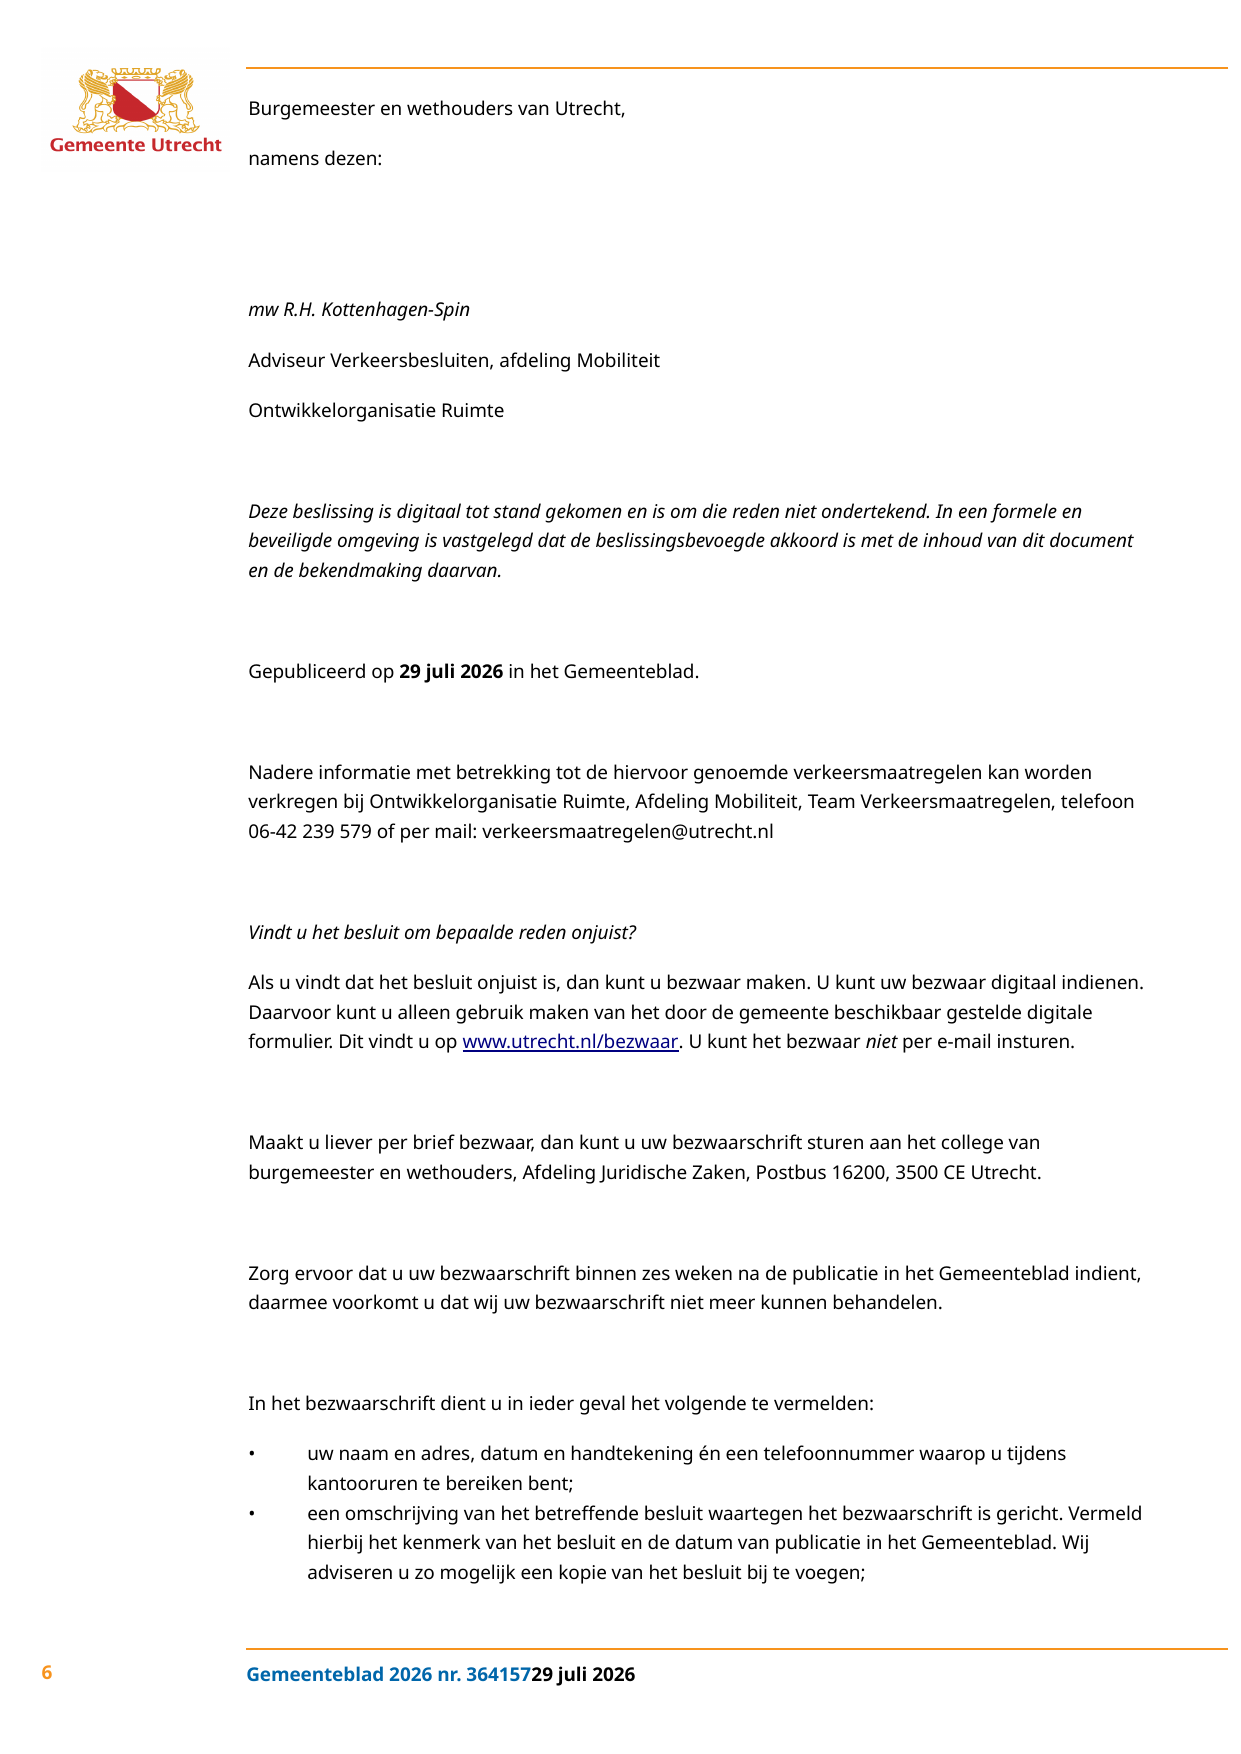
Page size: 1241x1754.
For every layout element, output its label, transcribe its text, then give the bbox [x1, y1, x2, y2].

text Adviseur Verkeersbesluiten, afdeling Mobiliteit [248, 347, 1152, 373]
text Vindt u het besluit om bepaalde reden onjuist? [248, 919, 1152, 945]
text Zorg ervoor dat u uw bezwaarschrift binnen zes weken na de publicatie in het Gemeenteblad indient, daarmee voorkomt u dat wij uw bezwaarschrift niet meer kunnen behandelen. [248, 1260, 1152, 1315]
text mw R.H. Kottenhagen-Spin [248, 296, 1152, 322]
text Als u vindt dat het besluit onjuist is, dan kunt u bezwaar maken. U kunt uw bezwaar digitaal indienen. Daarvoor kunt u alleen gebruik maken van het door de gemeente beschikbaar gestelde digitale formulier. Dit vindt u op www.utrecht.nl/bezwaar. U kunt het bezwaar niet per e-mail insturen. [248, 969, 1152, 1054]
text Burgemeester en wethouders van Utrecht, [248, 95, 1152, 121]
picture [41, 47, 231, 172]
text Nadere informatie met betrekking tot de hiervoor genoemde verkeersmaatregelen kan worden verkregen bij Ontwikkelorganisatie Ruimte, Afdeling Mobiliteit, Team Verkeersmaatregelen, telefoon 06-42 239 579 of per mail: verkeersmaatregelen@utrecht.nl [248, 759, 1152, 844]
list een omschrijving van het betreffende besluit waartegen het bezwaarschrift is gericht. Vermeld hierbij het kenmerk van het besluit en de datum van publicatie in het Gemeenteblad. Wij adviseren u zo mogelijk een kopie van het besluit bij te voegen; [248, 1500, 1152, 1585]
text Deze beslissing is digitaal tot stand gekomen en is om die reden niet ondertekend. In een formele en beveiligde omgeving is vastgelegd dat de beslissingsbevoegde akkoord is met de inhoud van dit document en de bekendmaking daarvan. [248, 498, 1152, 583]
text Ontwikkelorganisatie Ruimte [248, 397, 1152, 423]
list uw naam en adres, datum en handtekening én een telefoonnummer waarop u tijdens kantooruren te bereiken bent; [248, 1441, 1152, 1496]
text Gepubliceerd op 29 juli 2026 in het Gemeenteblad. [248, 658, 1152, 684]
text Maakt u liever per brief bezwaar, dan kunt u uw bezwaarschrift sturen aan het college van burgemeester en wethouders, Afdeling Juridische Zaken, Postbus 16200, 3500 CE Utrecht. [248, 1129, 1152, 1185]
text namens dezen: [248, 145, 1152, 171]
text In het bezwaarschrift dient u in ieder geval het volgende te vermelden: [248, 1390, 1152, 1416]
